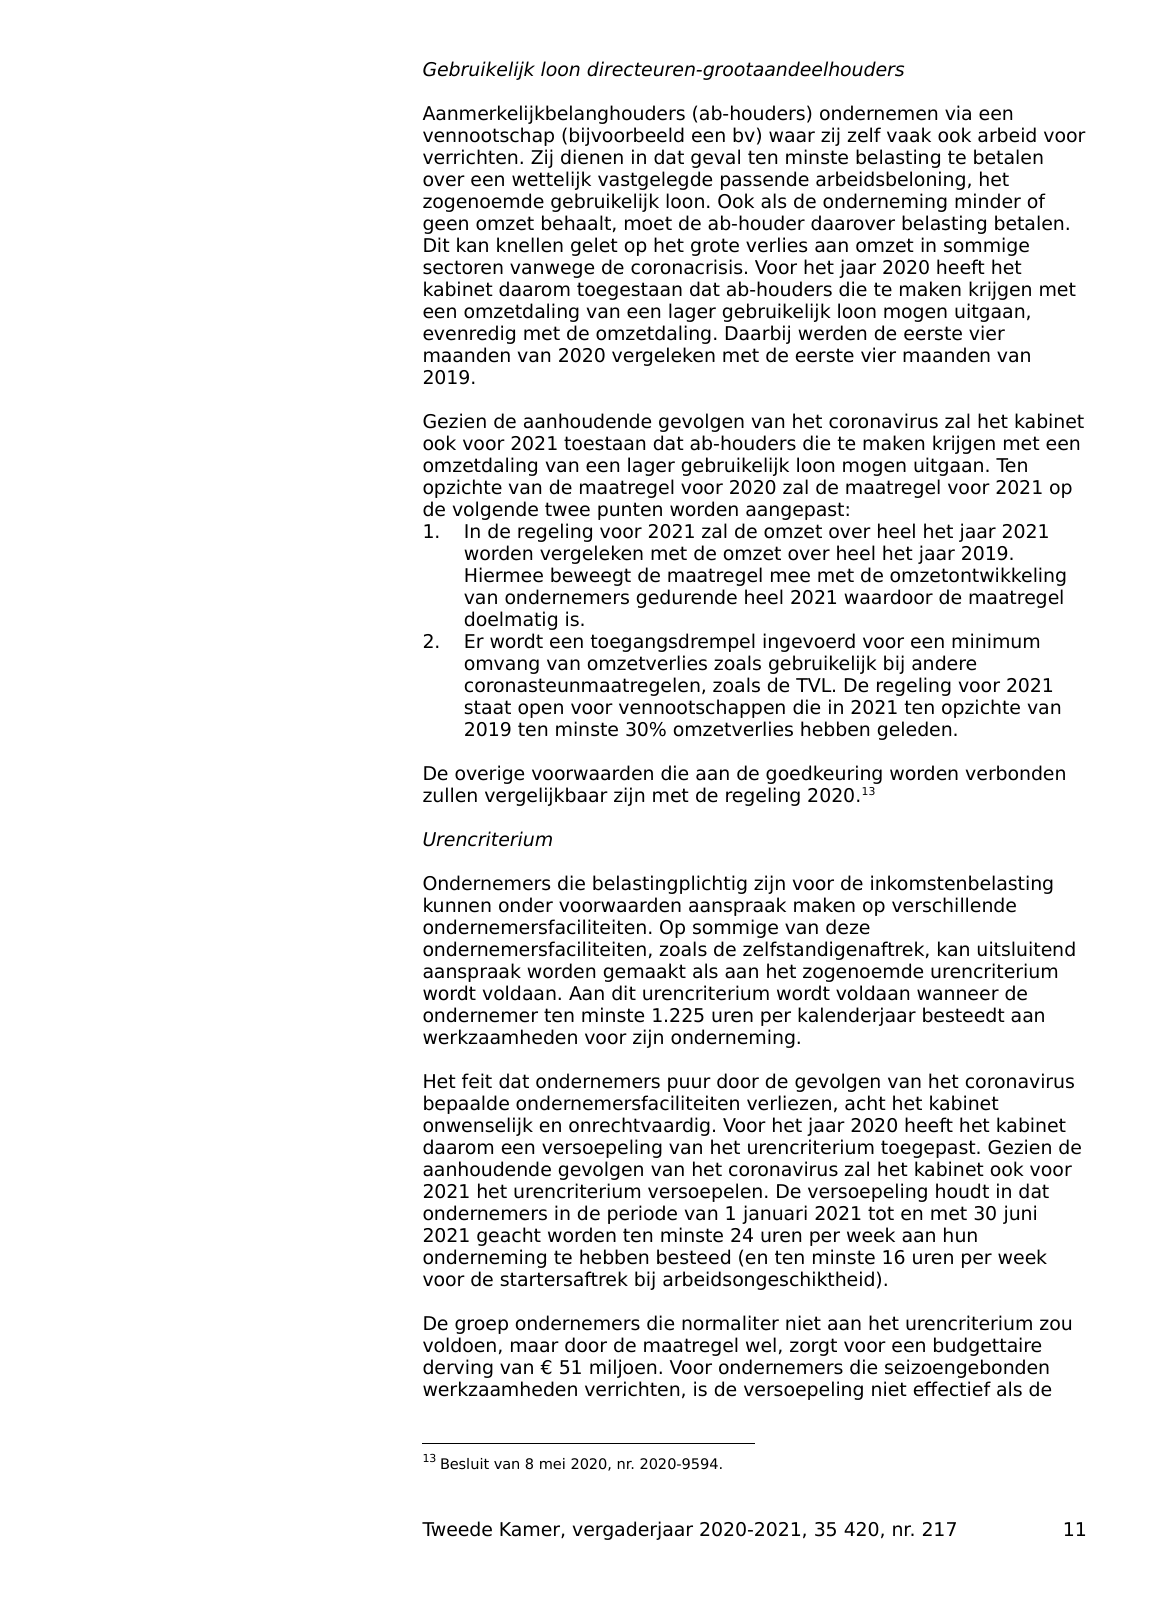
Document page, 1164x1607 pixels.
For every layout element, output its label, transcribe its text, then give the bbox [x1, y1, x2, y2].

text Gezien de aanhoudende gevolgen van het coronavirus zal het kabinet ook voor 2021 toestaan dat ab-houders die te maken krijgen met een omzetdaling van een lager gebruikelijk loon mogen uitgaan. Ten opzichte van de maatregel voor 2020 zal de maatregel voor 2021 op de volgende twee punten worden aangepast: [422, 411, 1087, 521]
subtitle Gebruikelijk loon directeuren-grootaandeelhouders [422, 59, 1087, 81]
text Besluit van 8 mei 2020, nr. 2020-9594. [422, 1452, 1087, 1474]
subtitle Urencriterium [422, 829, 1087, 851]
text Ondernemers die belastingplichtig zijn voor de inkomstenbelasting kunnen onder voorwaarden aanspraak maken op verschillende ondernemersfaciliteiten. Op sommige van deze ondernemersfaciliteiten, zoals de zelfstandigenaftrek, kan uitsluitend aanspraak worden gemaakt als aan het zogenoemde urencriterium wordt voldaan. Aan dit urencriterium wordt voldaan wanneer de ondernemer ten minste 1.225 uren per kalenderjaar besteedt aan werkzaamheden voor zijn onderneming. [422, 873, 1087, 1049]
text De groep ondernemers die normaliter niet aan het urencriterium zou voldoen, maar door de maatregel wel, zorgt voor een budgettaire derving van € 51 miljoen. Voor ondernemers die seizoengebonden werkzaamheden verrichten, is de versoepeling niet effectief als de [422, 1313, 1087, 1401]
text De overige voorwaarden die aan de goedkeuring worden verbonden zullen vergelijkbaar zijn met de regeling 2020. [422, 763, 1087, 807]
text 2. Er wordt een toegangsdrempel ingevoerd voor een minimum omvang van omzetverlies zoals gebruikelijk bij andere coronasteunmaatregelen, zoals de TVL. De regeling voor 2021 staat open voor vennootschappen die in 2021 ten opzichte van 2019 ten minste 30% omzetverlies hebben geleden. [422, 631, 1087, 741]
text Aanmerkelijkbelanghouders (ab-houders) ondernemen via een vennootschap (bijvoorbeeld een bv) waar zij zelf vaak ook arbeid voor verrichten. Zij dienen in dat geval ten minste belasting te betalen over een wettelijk vastgelegde passende arbeidsbeloning, het zogenoemde gebruikelijk loon. Ook als de onderneming minder of geen omzet behaalt, moet de ab-houder daarover belasting betalen. Dit kan knellen gelet op het grote verlies aan omzet in sommige sectoren vanwege de coronacrisis. Voor het jaar 2020 heeft het kabinet daarom toegestaan dat ab-houders die te maken krijgen met een omzetdaling van een lager gebruikelijk loon mogen uitgaan, evenredig met de omzetdaling. Daarbij werden de eerste vier maanden van 2020 vergeleken met de eerste vier maanden van 2019. [422, 103, 1087, 389]
text Het feit dat ondernemers puur door de gevolgen van het coronavirus bepaalde ondernemersfaciliteiten verliezen, acht het kabinet onwenselijk en onrechtvaardig. Voor het jaar 2020 heeft het kabinet daarom een versoepeling van het urencriterium toegepast. Gezien de aanhoudende gevolgen van het coronavirus zal het kabinet ook voor 2021 het urencriterium versoepelen. De versoepeling houdt in dat ondernemers in de periode van 1 januari 2021 tot en met 30 juni 2021 geacht worden ten minste 24 uren per week aan hun onderneming te hebben besteed (en ten minste 16 uren per week voor de startersaftrek bij arbeidsongeschiktheid). [422, 1071, 1087, 1291]
text 1. In de regeling voor 2021 zal de omzet over heel het jaar 2021 worden vergeleken met de omzet over heel het jaar 2019. Hiermee beweegt de maatregel mee met de omzetontwikkeling van ondernemers gedurende heel 2021 waardoor de maatregel doelmatig is. [422, 521, 1087, 631]
